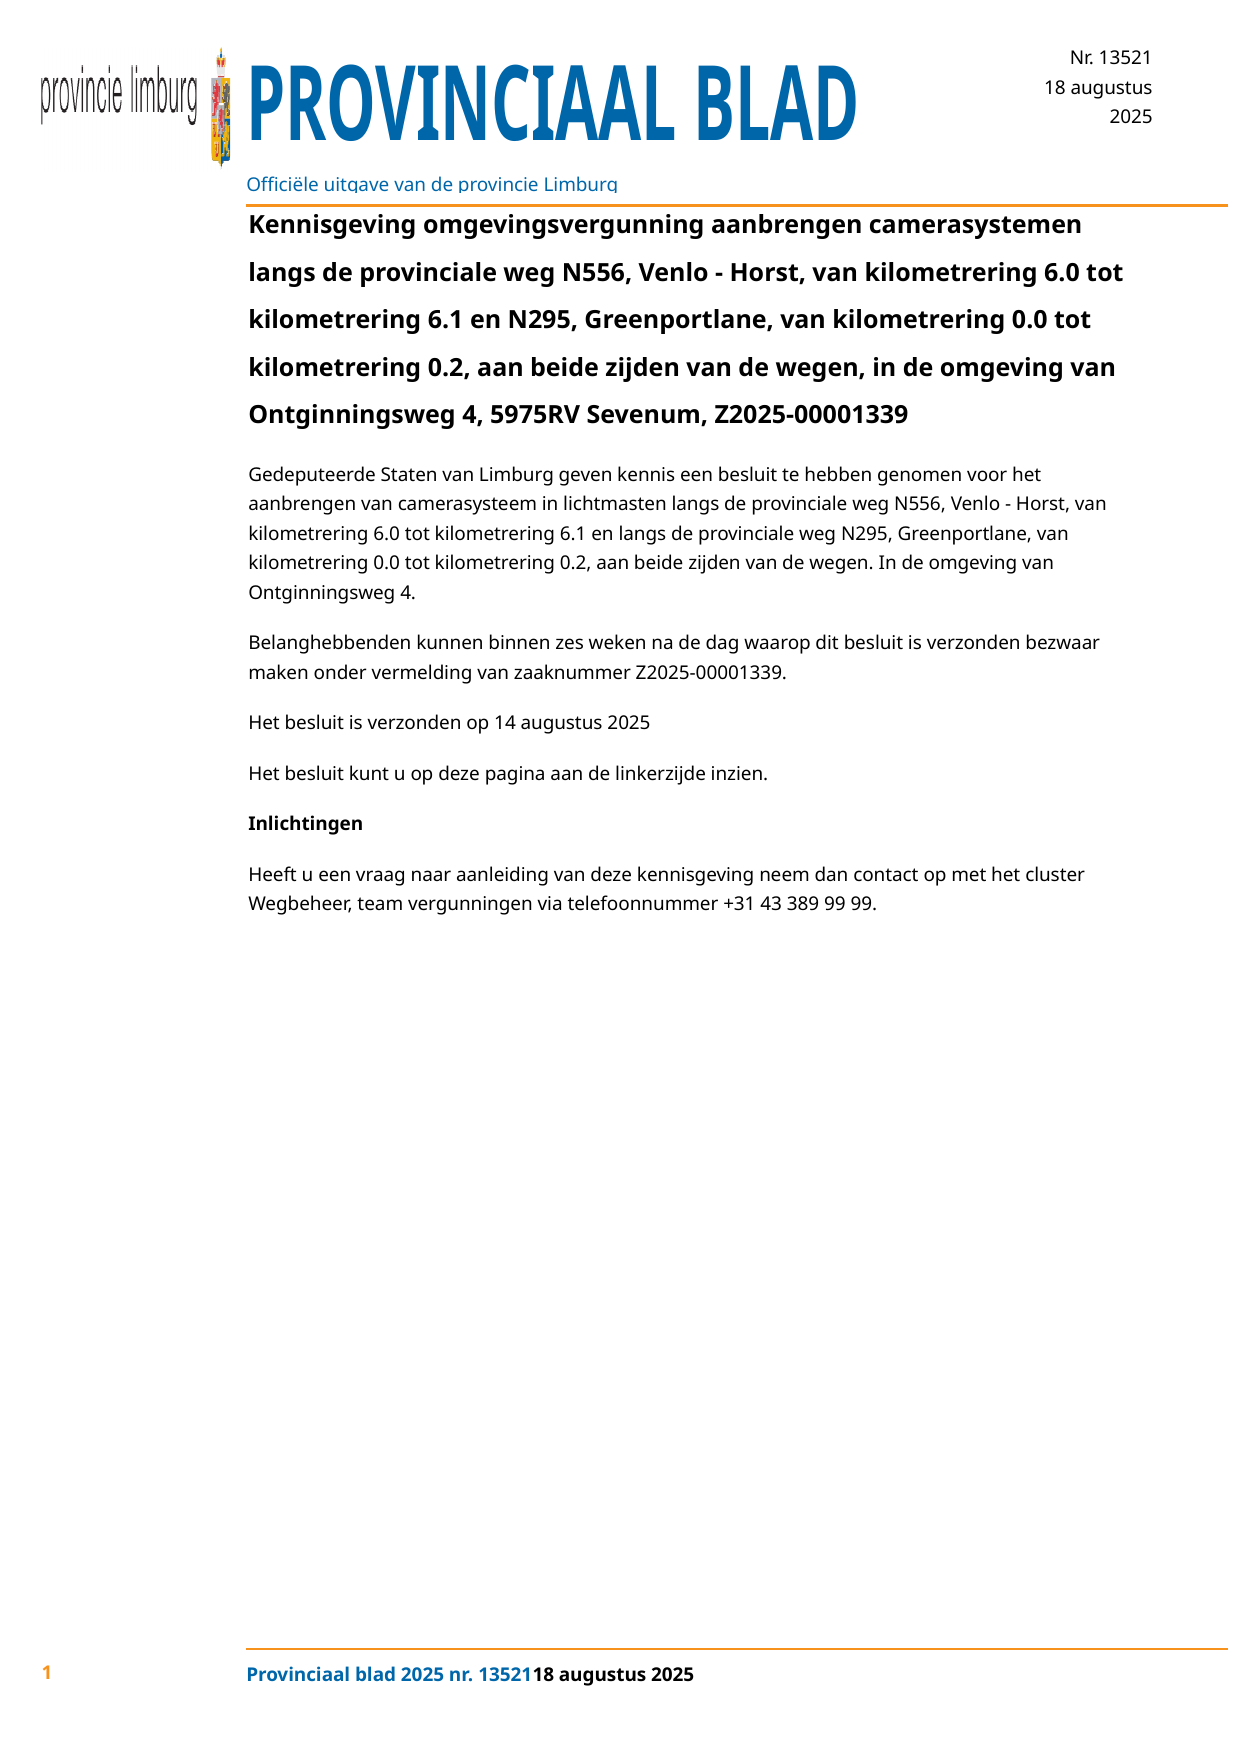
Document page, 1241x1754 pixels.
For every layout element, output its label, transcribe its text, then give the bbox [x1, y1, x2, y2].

text Het besluit kunt u op deze pagina aan de linkerzijde inzien. [248, 760, 1152, 786]
text Belanghebbenden kunnen binnen zes weken na de dag waarop dit besluit is verzonden bezwaar maken onder vermelding van zaaknummer Z2025-00001339. [248, 629, 1152, 685]
text Kennisgeving omgevingsvergunning aanbrengen camerasystemen langs de provinciale weg N556, Venlo - Horst, van kilometrering 6.0 tot kilometrering 6.1 en N295, Greenportlane, van kilometrering 0.0 tot kilometrering 0.2, aan beide zijden van de wegen, in de omgeving van Ontginningsweg 4, 5975RV Sevenum, Z2025-00001339 [248, 207, 1152, 431]
text Heeft u een vraag naar aanleiding van deze kennisgeving neem dan contact op met het cluster Wegbeheer, team vergunningen via telefoonnummer +31 43 389 99 99. [248, 861, 1152, 916]
picture [41, 47, 231, 172]
text Het besluit is verzonden op 14 augustus 2025 [248, 709, 1152, 735]
text Inlichtingen [248, 810, 1152, 836]
text Gedeputeerde Staten van Limburg geven kennis een besluit te hebben genomen voor het aanbrengen van camerasysteem in lichtmasten langs de provinciale weg N556, Venlo - Horst, van kilometrering 6.0 tot kilometrering 6.1 en langs de provinciale weg N295, Greenportlane, van kilometrering 0.0 tot kilometrering 0.2, aan beide zijden van de wegen. In de omgeving van Ontginningsweg 4. [248, 461, 1152, 605]
